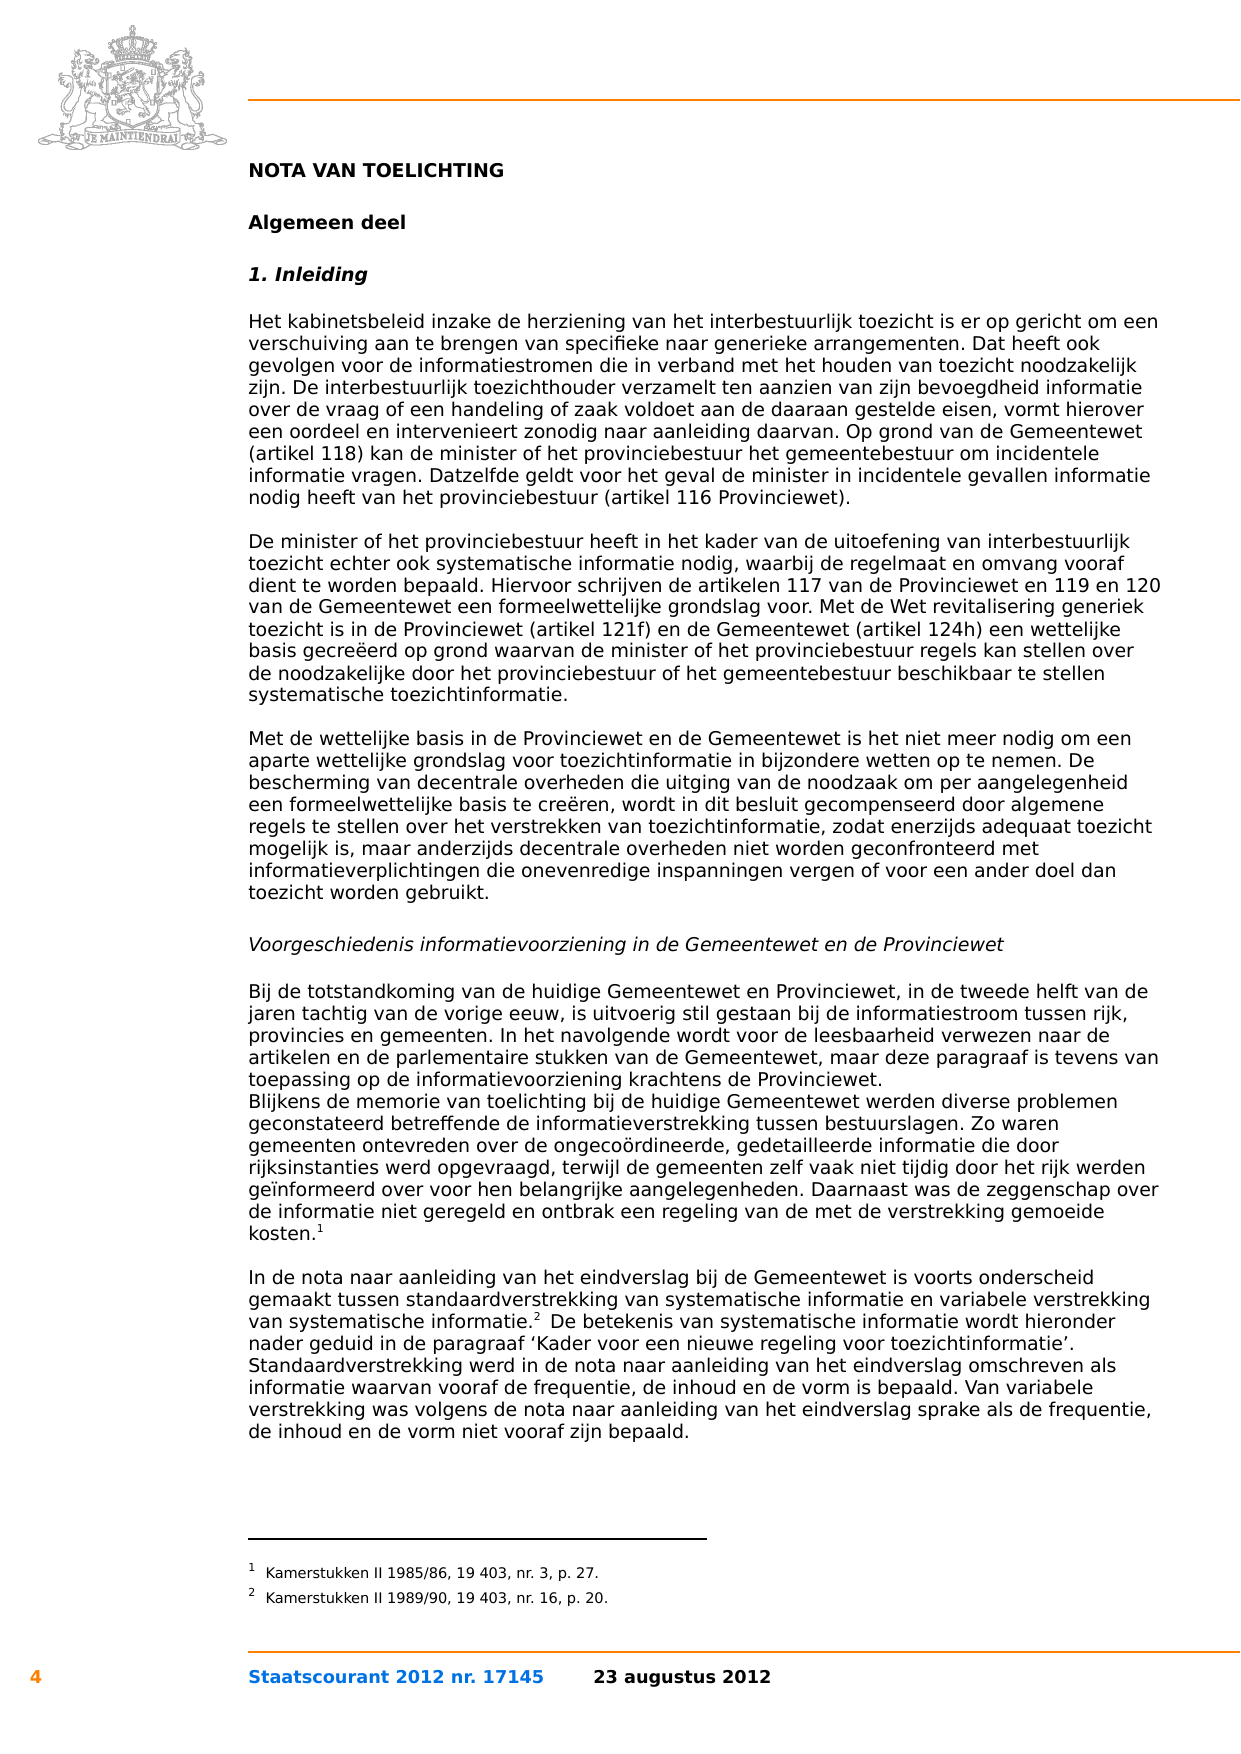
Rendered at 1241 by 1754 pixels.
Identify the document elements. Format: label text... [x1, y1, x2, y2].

subtitle NOTA VAN TOELICHTING [248, 160, 1163, 182]
text In de nota naar aanleiding van het eindverslag bij de Gemeentewet is voorts onderscheid gemaakt tussen standaardverstrekking van systematische informatie en variabele verstrekking van systematische informatie. De betekenis van systematische informatie wordt hieronder nader geduid in de paragraaf ‘Kader voor een nieuwe regeling voor toezichtinformatie’. Standaardverstrekking werd in de nota naar aanleiding van het eindverslag omschreven als informatie waarvan vooraf de frequentie, de inhoud en de vorm is bepaald. Van variabele verstrekking was volgens de nota naar aanleiding van het eindverslag sprake als de frequentie, de inhoud en de vorm niet vooraf zijn bepaald. [248, 1267, 1163, 1442]
subtitle 1. Inleiding [248, 264, 1163, 286]
text Bij de totstandkoming van de huidige Gemeentewet en Provinciewet, in de tweede helft van de jaren tachtig van de vorige eeuw, is uitvoerig stil gestaan bij de informatiestroom tussen rijk, provincies en gemeenten. In het navolgende wordt voor de leesbaarheid verwezen naar de artikelen en de parlementaire stukken van de Gemeentewet, maar deze paragraaf is tevens van toepassing op de informatievoorziening krachtens de Provinciewet. [248, 981, 1163, 1091]
text Blijkens de memorie van toelichting bij de huidige Gemeentewet werden diverse problemen geconstateerd betreffende de informatieverstrekking tussen bestuurslagen. Zo waren gemeenten ontevreden over de ongecoördineerde, gedetailleerde informatie die door rijksinstanties werd opgevraagd, terwijl de gemeenten zelf vaak niet tijdig door het rijk werden geïnformeerd over voor hen belangrijke aangelegenheden. Daarnaast was de zeggenschap over de informatie niet geregeld en ontbrak een regeling van de met de verstrekking gemoeide kosten. [248, 1091, 1163, 1245]
subtitle Voorgeschiedenis informatievoorziening in de Gemeentewet en de Provinciewet [248, 934, 1163, 956]
text Het kabinetsbeleid inzake de herziening van het interbestuurlijk toezicht is er op gericht om een verschuiving aan te brengen van specifieke naar generieke arrangementen. Dat heeft ook gevolgen voor de informatiestromen die in verband met het houden van toezicht noodzakelijk zijn. De interbestuurlijk toezichthouder verzamelt ten aanzien van zijn bevoegdheid informatie over de vraag of een handeling of zaak voldoet aan de daaraan gestelde eisen, vormt hierover een oordeel en intervenieert zonodig naar aanleiding daarvan. Op grond van de Gemeentewet (artikel 118) kan de minister of het provinciebestuur het gemeentebestuur om incidentele informatie vragen. Datzelfde geldt voor het geval de minister in incidentele gevallen informatie nodig heeft van het provinciebestuur (artikel 116 Provinciewet). [248, 311, 1163, 509]
text Kamerstukken II 1989/90, 19 403, nr. 16, p. 20. [248, 1586, 1163, 1608]
subtitle Algemeen deel [248, 212, 1163, 234]
picture [38, 25, 227, 150]
text Kamerstukken II 1985/86, 19 403, nr. 3, p. 27. [248, 1561, 1163, 1583]
text Met de wettelijke basis in de Provinciewet en de Gemeentewet is het niet meer nodig om een aparte wettelijke grondslag voor toezichtinformatie in bijzondere wetten op te nemen. De bescherming van decentrale overheden die uitging van de noodzaak om per aangelegenheid een formeelwettelijke basis te creëren, wordt in dit besluit gecompenseerd door algemene regels te stellen over het verstrekken van toezichtinformatie, zodat enerzijds adequaat toezicht mogelijk is, maar anderzijds decentrale overheden niet worden geconfronteerd met informatieverplichtingen die onevenredige inspanningen vergen of voor een ander doel dan toezicht worden gebruikt. [248, 728, 1163, 904]
text De minister of het provinciebestuur heeft in het kader van de uitoefening van interbestuurlijk toezicht echter ook systematische informatie nodig, waarbij de regelmaat en omvang vooraf dient te worden bepaald. Hiervoor schrijven de artikelen 117 van de Provinciewet en 119 en 120 van de Gemeentewet een formeelwettelijke grondslag voor. Met de Wet revitalisering generiek toezicht is in de Provinciewet (artikel 121f) en de Gemeentewet (artikel 124h) een wettelijke basis gecreëerd op grond waarvan de minister of het provinciebestuur regels kan stellen over de noodzakelijke door het provinciebestuur of het gemeentebestuur beschikbaar te stellen systematische toezichtinformatie. [248, 531, 1163, 706]
